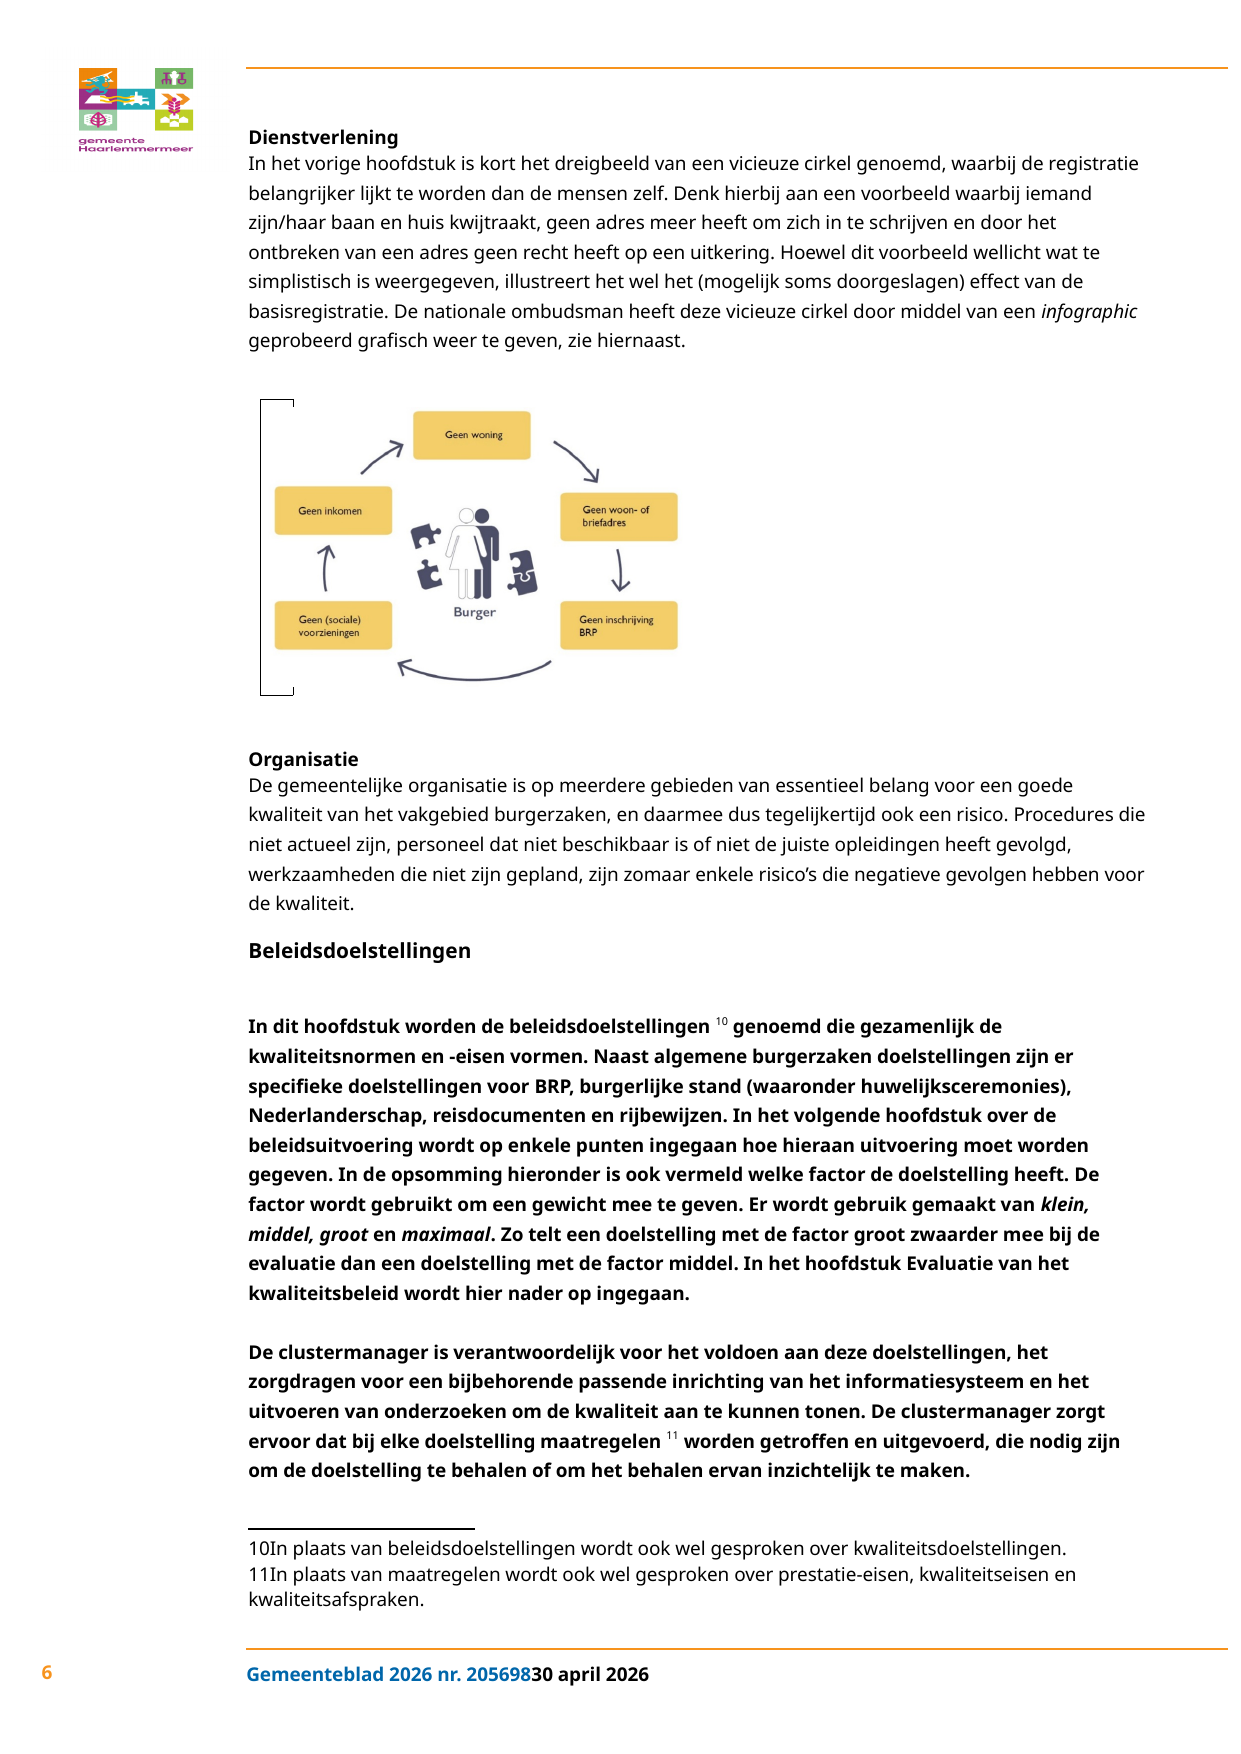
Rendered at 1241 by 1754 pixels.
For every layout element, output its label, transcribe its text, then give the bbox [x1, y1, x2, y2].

text In plaats van beleidsdoelstellingen wordt ook wel gesproken over kwaliteitsdoelstellingen. [248, 1535, 1152, 1561]
text In plaats van maatregelen wordt ook wel gesproken over prestatie-eisen, kwaliteitseisen en kwaliteitsafspraken. [248, 1561, 1152, 1612]
picture [41, 47, 231, 172]
text De gemeentelijke organisatie is op meerdere gebieden van essentieel belang voor een goede kwaliteit van het vakgebied burgerzaken, en daarmee dus tegelijkertijd ook een risico. Procedures die niet actueel zijn, personeel dat niet beschikbaar is of niet de juiste opleidingen heeft gevolgd, werkzaamheden die niet zijn gepland, zijn zomaar enkele risico’s die negatieve gevolgen hebben voor de kwaliteit. [248, 772, 1152, 916]
picture [268, 407, 683, 687]
text In het vorige hoofdstuk is kort het dreigbeeld van een vicieuze cirkel genoemd, waarbij de registratie belangrijker lijkt te worden dan de mensen zelf. Denk hierbij aan een voorbeeld waarbij iemand zijn/haar baan en huis kwijtraakt, geen adres meer heeft om zich in te schrijven en door het ontbreken van een adres geen recht heeft op een uitkering. Hoewel dit voorbeeld wellicht wat te simplistisch is weergegeven, illustreert het wel het (mogelijk soms doorgeslagen) effect van de basisregistratie. De nationale ombudsman heeft deze vicieuze cirkel door middel van een infographic geprobeerd grafisch weer te geven, zie hiernaast. [248, 150, 1152, 353]
text In dit hoofdstuk worden de beleidsdoelstellingen genoemd die gezamenlijk de kwaliteitsnormen en -eisen vormen. Naast algemene burgerzaken doelstellingen zijn er specifieke doelstellingen voor BRP, burgerlijke stand (waaronder huwelijksceremonies), Nederlanderschap, reisdocumenten en rijbewijzen. In het volgende hoofdstuk over de beleidsuitvoering wordt op enkele punten ingegaan hoe hieraan uitvoering moet worden gegeven. In de opsomming hieronder is ook vermeld welke factor de doelstelling heeft. De factor wordt gebruikt om een gewicht mee te geven. Er wordt gebruik gemaakt van klein, middel, groot en maximaal. Zo telt een doelstelling met de factor groot zwaarder mee bij de evaluatie dan een doelstelling met de factor middel. In het hoofdstuk Evaluatie van het kwaliteitsbeleid wordt hier nader op ingegaan. [248, 1014, 1152, 1306]
text Organisatie [248, 746, 1152, 772]
text Beleidsdoelstellingen [248, 936, 1152, 964]
text De clustermanager is verantwoordelijk voor het voldoen aan deze doelstellingen, het zorgdragen voor een bijbehorende passende inrichting van het informatiesysteem en het uitvoeren van onderzoeken om de kwaliteit aan te kunnen tonen. De clustermanager zorgt ervoor dat bij elke doelstelling maatregelen worden getroffen en uitgevoerd, die nodig zijn om de doelstelling te behalen of om het behalen ervan inzichtelijk te maken. [248, 1339, 1152, 1483]
text Dienstverlening [248, 124, 1152, 150]
